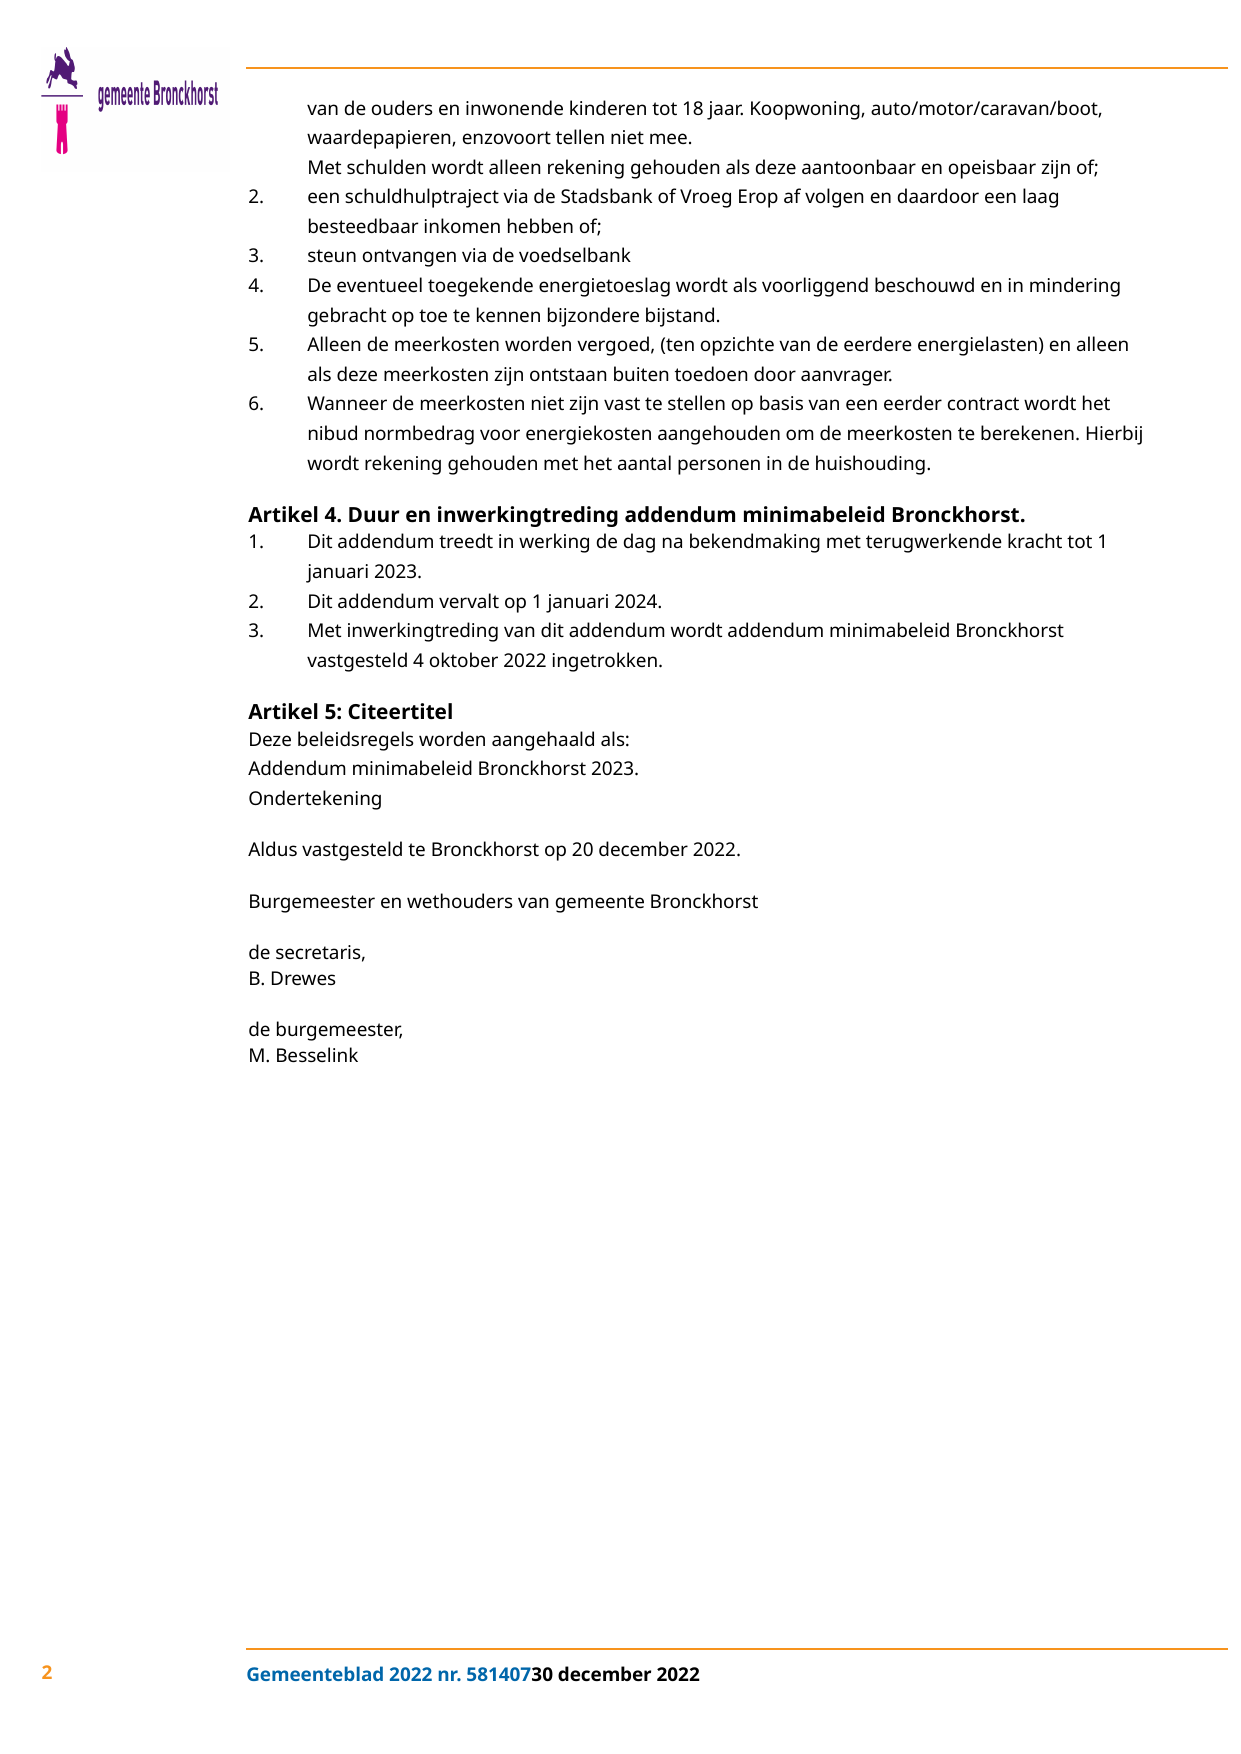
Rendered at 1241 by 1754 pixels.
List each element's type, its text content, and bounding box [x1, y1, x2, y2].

list Dit addendum treedt in werking de dag na bekendmaking met terugwerkende kracht tot 1 januari 2023. [248, 529, 1152, 584]
list Wanneer de meerkosten niet zijn vast te stellen op basis van een eerder contract wordt het nibud normbedrag voor energiekosten aangehouden om de meerkosten te berekenen. Hierbij wordt rekening gehouden met het aantal personen in de huishouding. [248, 391, 1152, 476]
picture [41, 47, 231, 172]
list Met schulden wordt alleen rekening gehouden als deze aantoonbaar en opeisbaar zijn of; [248, 154, 1152, 180]
list Dit addendum vervalt op 1 januari 2024. [248, 588, 1152, 613]
text Artikel 4. Duur en inwerkingtreding addendum minimabeleid Bronckhorst. [248, 500, 1152, 529]
text de burgemeester, [248, 1017, 1152, 1042]
text Ondertekening [248, 785, 1152, 811]
text Addendum minimabeleid Bronckhorst 2023. [248, 755, 1152, 781]
list een schuldhulptraject via de Stadsbank of Vroeg Erop af volgen en daardoor een laag besteedbaar inkomen hebben of; [248, 183, 1152, 239]
text Burgemeester en wethouders van gemeente Bronckhorst [248, 888, 1152, 914]
list Alleen de meerkosten worden vergoed, (ten opzichte van de eerdere energielasten) en alleen als deze meerkosten zijn ontstaan buiten toedoen door aanvrager. [248, 331, 1152, 387]
text B. Drewes [248, 965, 1152, 991]
text Deze beleidsregels worden aangehaald als: [248, 726, 1152, 752]
list De eventueel toegekende energietoeslag wordt als voorliggend beschouwd en in mindering gebracht op toe te kennen bijzondere bijstand. [248, 272, 1152, 328]
text Artikel 5: Citeertitel [248, 697, 1152, 726]
list van de ouders en inwonende kinderen tot 18 jaar. Koopwoning, auto/motor/caravan/boot, waardepapieren, enzovoort tellen niet mee. [248, 95, 1152, 150]
list steun ontvangen via de voedselbank [248, 243, 1152, 268]
text Aldus vastgesteld te Bronckhorst op 20 december 2022. [248, 836, 1152, 862]
text de secretaris, [248, 939, 1152, 965]
list Met inwerkingtreding van dit addendum wordt addendum minimabeleid Bronckhorst vastgesteld 4 oktober 2022 ingetrokken. [248, 617, 1152, 673]
text M. Besselink [248, 1042, 1152, 1068]
